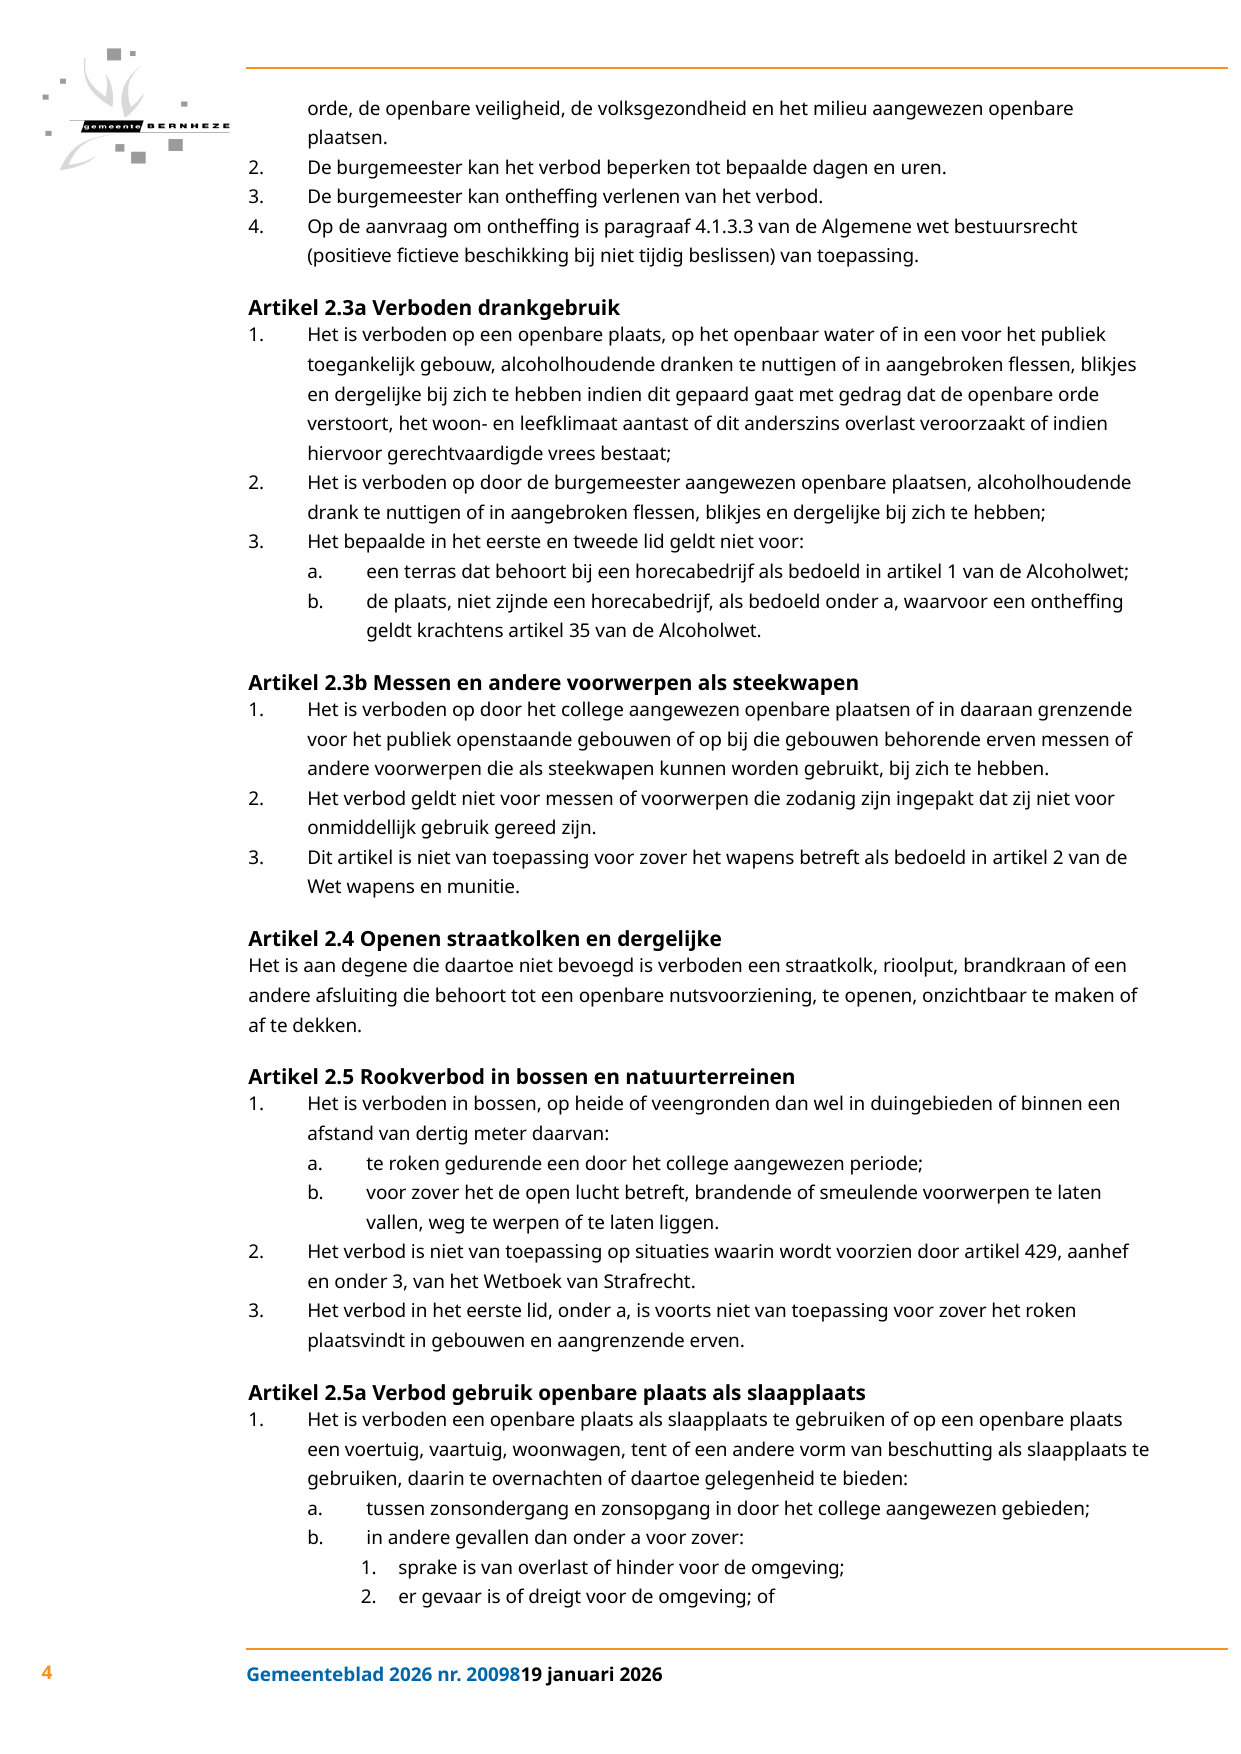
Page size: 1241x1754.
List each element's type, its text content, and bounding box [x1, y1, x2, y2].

list Het is verboden in bossen, op heide of veengronden dan wel in duingebieden of binnen een afstand van dertig meter daarvan: [248, 1091, 1152, 1146]
text Artikel 2.3a Verboden drankgebruik [248, 293, 1152, 322]
list er gevaar is of dreigt voor de omgeving; of [361, 1584, 1152, 1609]
list in andere gevallen dan onder a voor zover: [307, 1524, 1152, 1550]
list sprake is van overlast of hinder voor de omgeving; [361, 1554, 1152, 1580]
list orde, de openbare veiligheid, de volksgezondheid en het milieu aangewezen openbare plaatsen. [248, 95, 1152, 150]
list voor zover het de open lucht betreft, brandende of smeulende voorwerpen te laten vallen, weg te werpen of te laten liggen. [307, 1179, 1152, 1235]
text Artikel 2.3b Messen en andere voorwerpen als steekwapen [248, 668, 1152, 696]
list Het is verboden op door het college aangewezen openbare plaatsen of in daaraan grenzende voor het publiek openstaande gebouwen of op bij die gebouwen behorende erven messen of andere voorwerpen die als steekwapen kunnen worden gebruikt, bij zich te hebben. [248, 696, 1152, 781]
list te roken gedurende een door het college aangewezen periode; [307, 1150, 1152, 1176]
list De burgemeester kan ontheffing verlenen van het verbod. [248, 183, 1152, 209]
list Het is verboden een openbare plaats als slaapplaats te gebruiken of op een openbare plaats een voertuig, vaartuig, woonwagen, tent of een andere vorm van beschutting als slaapplaats te gebruiken, daarin te overnachten of daartoe gelegenheid te bieden: [248, 1406, 1152, 1491]
text Het is aan degene die daartoe niet bevoegd is verboden een straatkolk, rioolput, brandkraan of een andere afsluiting die behoort tot een openbare nutsvoorziening, te openen, onzichtbaar te maken of af te dekken. [248, 953, 1152, 1037]
list tussen zonsondergang en zonsopgang in door het college aangewezen gebieden; [307, 1495, 1152, 1521]
list Het verbod in het eerste lid, onder a, is voorts niet van toepassing voor zover het roken plaatsvindt in gebouwen en aangrenzende erven. [248, 1298, 1152, 1353]
list Het verbod is niet van toepassing op situaties waarin wordt voorzien door artikel 429, aanhef en onder 3, van het Wetboek van Strafrecht. [248, 1238, 1152, 1294]
list een terras dat behoort bij een horecabedrijf als bedoeld in artikel 1 van de Alcoholwet; [307, 558, 1152, 584]
list Het verbod geldt niet voor messen of voorwerpen die zodanig zijn ingepakt dat zij niet voor onmiddellijk gebruik gereed zijn. [248, 785, 1152, 840]
list Het is verboden op door de burgemeester aangewezen openbare plaatsen, alcoholhoudende drank te nuttigen of in aangebroken flessen, blikjes en dergelijke bij zich te hebben; [248, 469, 1152, 525]
text Artikel 2.5a Verbod gebruik openbare plaats als slaapplaats [248, 1378, 1152, 1406]
text Artikel 2.4 Openen straatkolken en dergelijke [248, 924, 1152, 953]
list De burgemeester kan het verbod beperken tot bepaalde dagen en uren. [248, 154, 1152, 180]
list Het is verboden op een openbare plaats, op het openbaar water of in een voor het publiek toegankelijk gebouw, alcoholhoudende dranken te nuttigen of in aangebroken flessen, blikjes en dergelijke bij zich te hebben indien dit gepaard gaat met gedrag dat de openbare orde verstoort, het woon- en leefklimaat aantast of dit anderszins overlast veroorzaakt of indien hiervoor gerechtvaardigde vrees bestaat; [248, 322, 1152, 466]
text Artikel 2.5 Rookverbod in bossen en natuurterreinen [248, 1062, 1152, 1091]
picture [41, 47, 231, 172]
list Dit artikel is niet van toepassing voor zover het wapens betreft als bedoeld in artikel 2 van de Wet wapens en munitie. [248, 844, 1152, 899]
list de plaats, niet zijnde een horecabedrijf, als bedoeld onder a, waarvoor een ontheffing geldt krachtens artikel 35 van de Alcoholwet. [307, 588, 1152, 643]
list Op de aanvraag om ontheffing is paragraaf 4.1.3.3 van de Algemene wet bestuursrecht (positieve fictieve beschikking bij niet tijdig beslissen) van toepassing. [248, 213, 1152, 268]
list Het bepaalde in het eerste en tweede lid geldt niet voor: [248, 529, 1152, 554]
